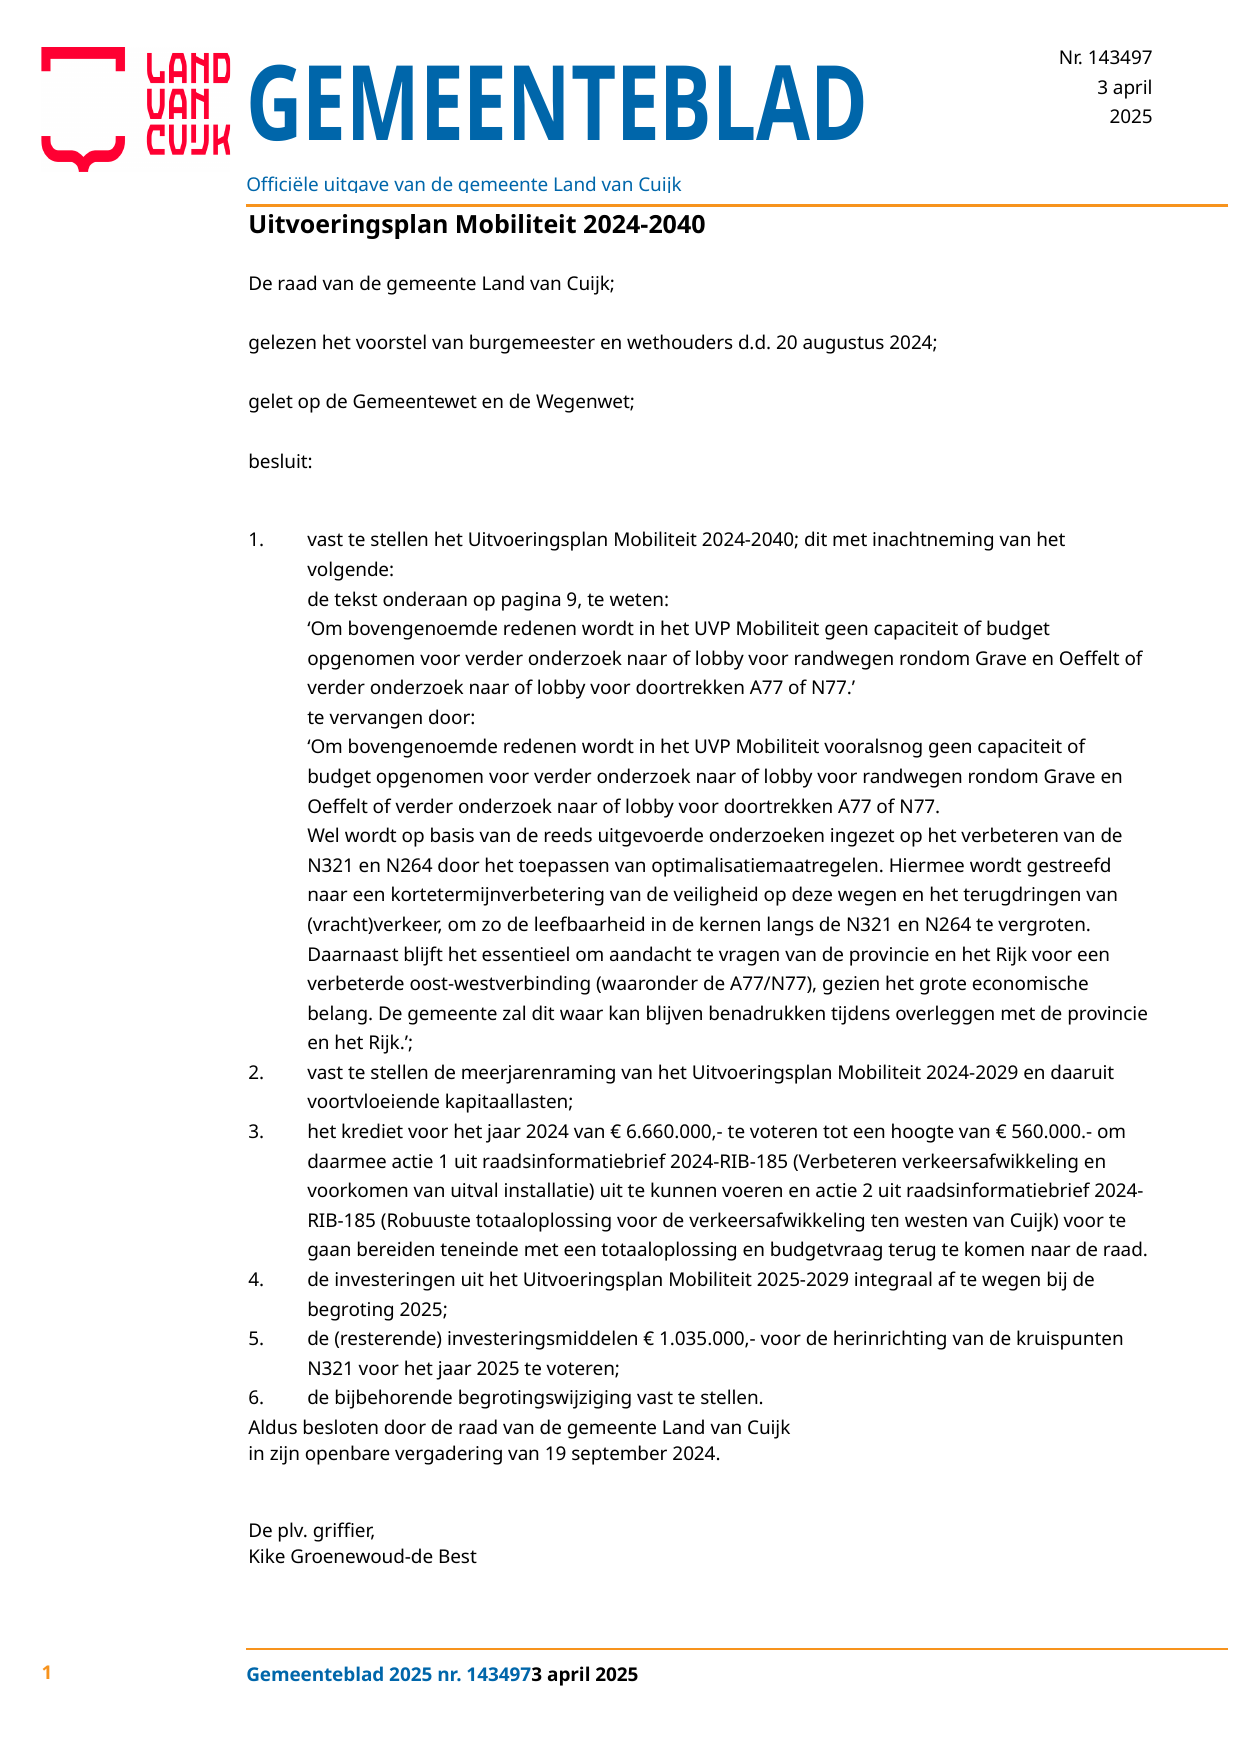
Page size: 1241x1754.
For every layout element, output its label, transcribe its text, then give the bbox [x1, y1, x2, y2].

list de (resterende) investeringsmiddelen € 1.035.000,- voor de herinrichting van de kruispunten N321 voor het jaar 2025 te voteren; [248, 1325, 1152, 1381]
list te vervangen door: [248, 704, 1152, 730]
list vast te stellen de meerjarenraming van het Uitvoeringsplan Mobiliteit 2024-2029 en daaruit voortvloeiende kapitaallasten; [248, 1059, 1152, 1114]
text De plv. griffier, [248, 1517, 1152, 1543]
text in zijn openbare vergadering van 19 september 2024. [248, 1440, 1152, 1466]
text Uitvoeringsplan Mobiliteit 2024-2040 [248, 207, 1152, 241]
text besluit: [248, 448, 1152, 473]
text De raad van de gemeente Land van Cuijk; [248, 270, 1152, 296]
text gelet op de Gemeentewet en de Wegenwet; [248, 389, 1152, 414]
list de investeringen uit het Uitvoeringsplan Mobiliteit 2025-2029 integraal af te wegen bij de begroting 2025; [248, 1266, 1152, 1322]
text Kike Groenewoud-de Best [248, 1543, 1152, 1568]
text Aldus besloten door de raad van de gemeente Land van Cuijk [248, 1414, 1152, 1440]
list Wel wordt op basis van de reeds uitgevoerde onderzoeken ingezet op het verbeteren van de N321 en N264 door het toepassen van optimalisatiemaatregelen. Hiermee wordt gestreefd naar een kortetermijnverbetering van de veiligheid op deze wegen en het terugdringen van (vracht)verkeer, om zo de leefbaarheid in de kernen langs de N321 en N264 te vergroten. [248, 822, 1152, 937]
list de tekst onderaan op pagina 9, te weten: [248, 586, 1152, 612]
text gelezen het voorstel van burgemeester en wethouders d.d. 20 augustus 2024; [248, 329, 1152, 355]
list ‘Om bovengenoemde redenen wordt in het UVP Mobiliteit geen capaciteit of budget opgenomen voor verder onderzoek naar of lobby voor randwegen rondom Grave en Oeffelt of verder onderzoek naar of lobby voor doortrekken A77 of N77.’ [248, 615, 1152, 700]
list vast te stellen het Uitvoeringsplan Mobiliteit 2024-2040; dit met inachtneming van het volgende: [248, 527, 1152, 582]
list ‘Om bovengenoemde redenen wordt in het UVP Mobiliteit vooralsnog geen capaciteit of budget opgenomen voor verder onderzoek naar of lobby voor randwegen rondom Grave en Oeffelt of verder onderzoek naar of lobby voor doortrekken A77 of N77. [248, 734, 1152, 819]
list het krediet voor het jaar 2024 van € 6.660.000,- te voteren tot een hoogte van € 560.000.- om daarmee actie 1 uit raadsinformatiebrief 2024-RIB-185 (Verbeteren verkeersafwikkeling en voorkomen van uitval installatie) uit te kunnen voeren en actie 2 uit raadsinformatiebrief 2024-RIB-185 (Robuuste totaaloplossing voor de verkeersafwikkeling ten westen van Cuijk) voor te gaan bereiden teneinde met een totaaloplossing en budgetvraag terug te komen naar de raad. [248, 1118, 1152, 1262]
list de bijbehorende begrotingswijziging vast te stellen. [248, 1384, 1152, 1410]
picture [41, 47, 231, 172]
list Daarnaast blijft het essentieel om aandacht te vragen van de provincie en het Rijk voor een verbeterde oost-westverbinding (waaronder de A77/N77), gezien het grote economische belang. De gemeente zal dit waar kan blijven benadrukken tijdens overleggen met de provincie en het Rijk.’; [248, 941, 1152, 1055]
